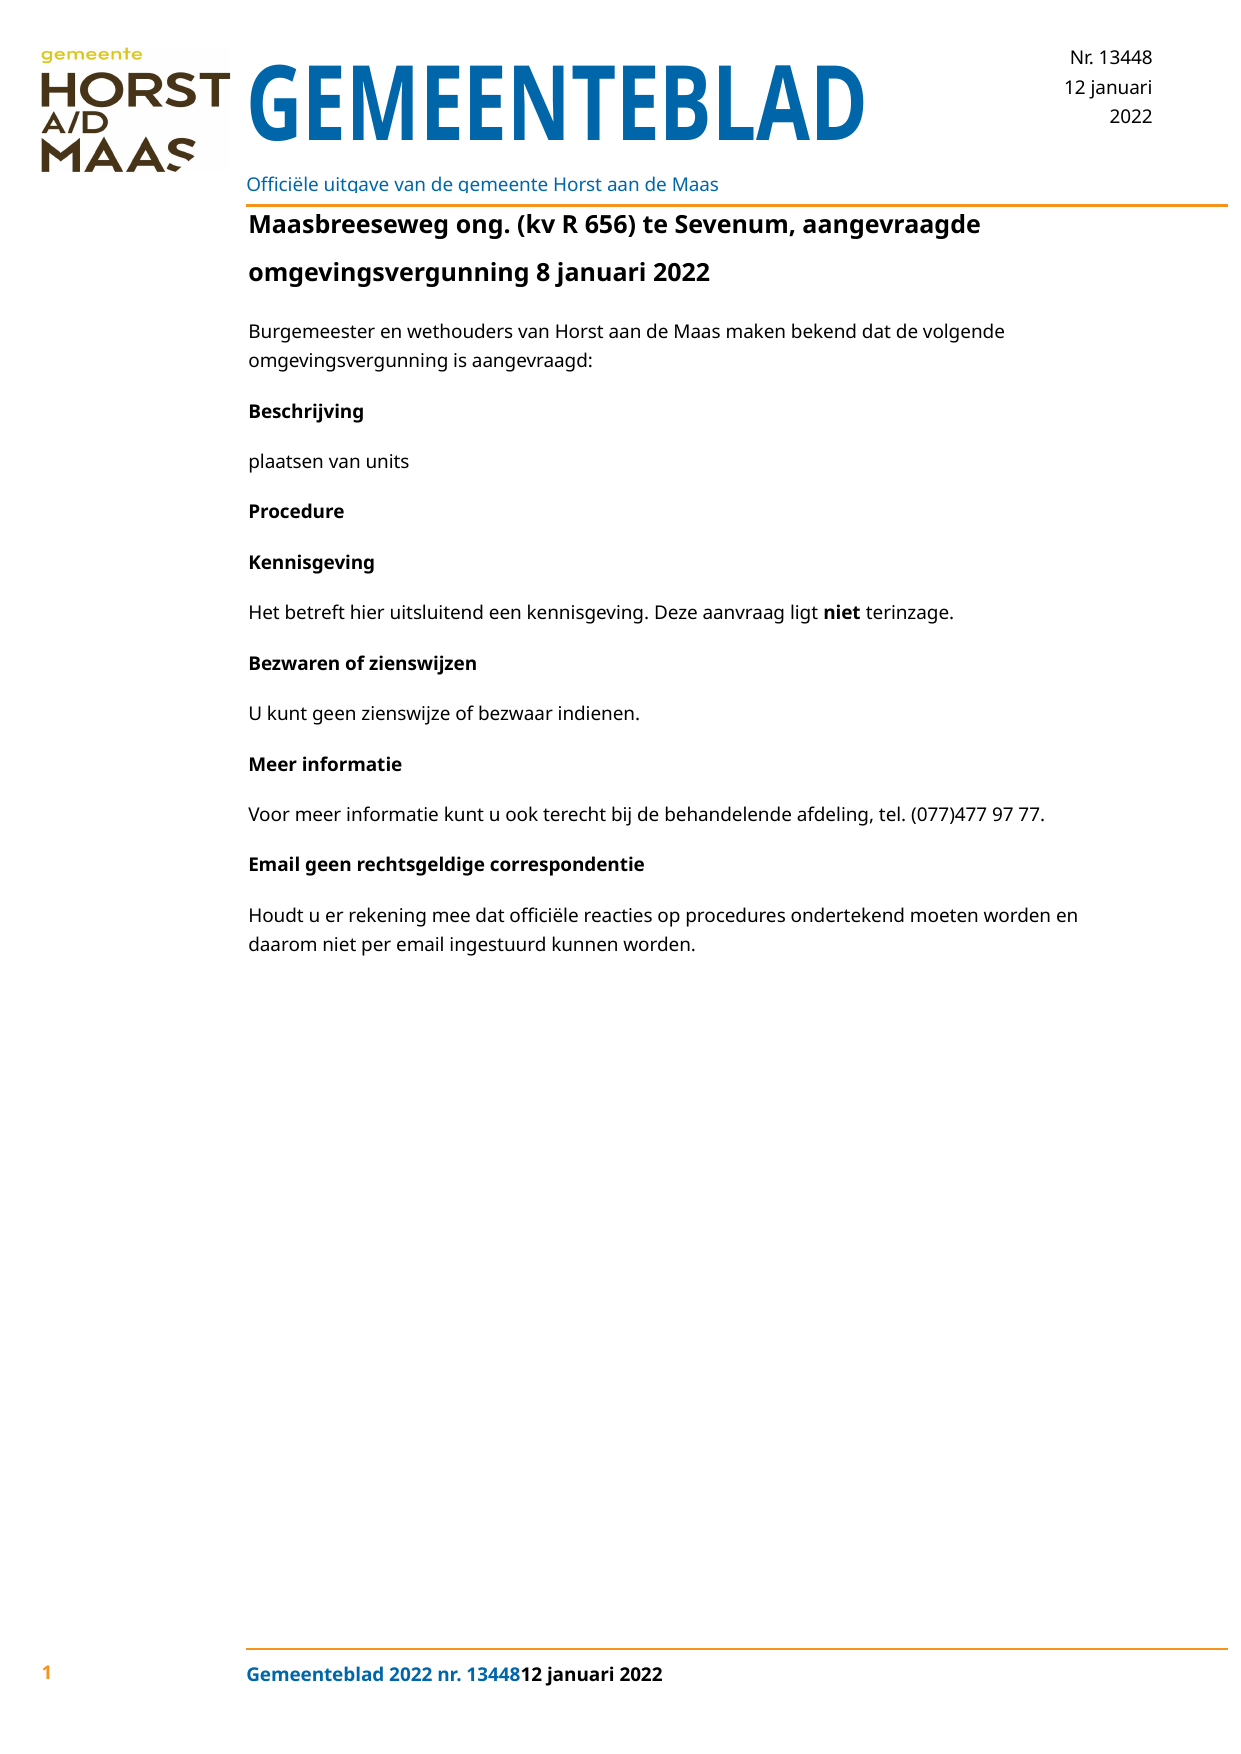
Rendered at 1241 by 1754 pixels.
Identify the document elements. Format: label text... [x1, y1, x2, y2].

text Bezwaren of zienswijzen [248, 650, 1152, 676]
text Het betreft hier uitsluitend een kennisgeving. Deze aanvraag ligt niet terinzage. [248, 599, 1152, 625]
text U kunt geen zienswijze of bezwaar indienen. [248, 700, 1152, 726]
text Meer informatie [248, 751, 1152, 777]
text Procedure [248, 499, 1152, 524]
text Burgemeester en wethouders van Horst aan de Maas maken bekend dat de volgende omgevingsvergunning is aangevraagd: [248, 318, 1152, 373]
text plaatsen van units [248, 448, 1152, 474]
text Beschrijving [248, 398, 1152, 424]
text Houdt u er rekening mee dat officiële reacties op procedures ondertekend moeten worden en daarom niet per email ingestuurd kunnen worden. [248, 902, 1152, 957]
text Voor meer informatie kunt u ook terecht bij de behandelende afdeling, tel. (077)477 97 77. [248, 801, 1152, 827]
text Kennisgeving [248, 549, 1152, 575]
picture [41, 47, 231, 172]
text Email geen rechtsgeldige correspondentie [248, 852, 1152, 877]
text Maasbreeseweg ong. (kv R 656) te Sevenum, aangevraagde omgevingsvergunning 8 januari 2022 [248, 207, 1152, 288]
